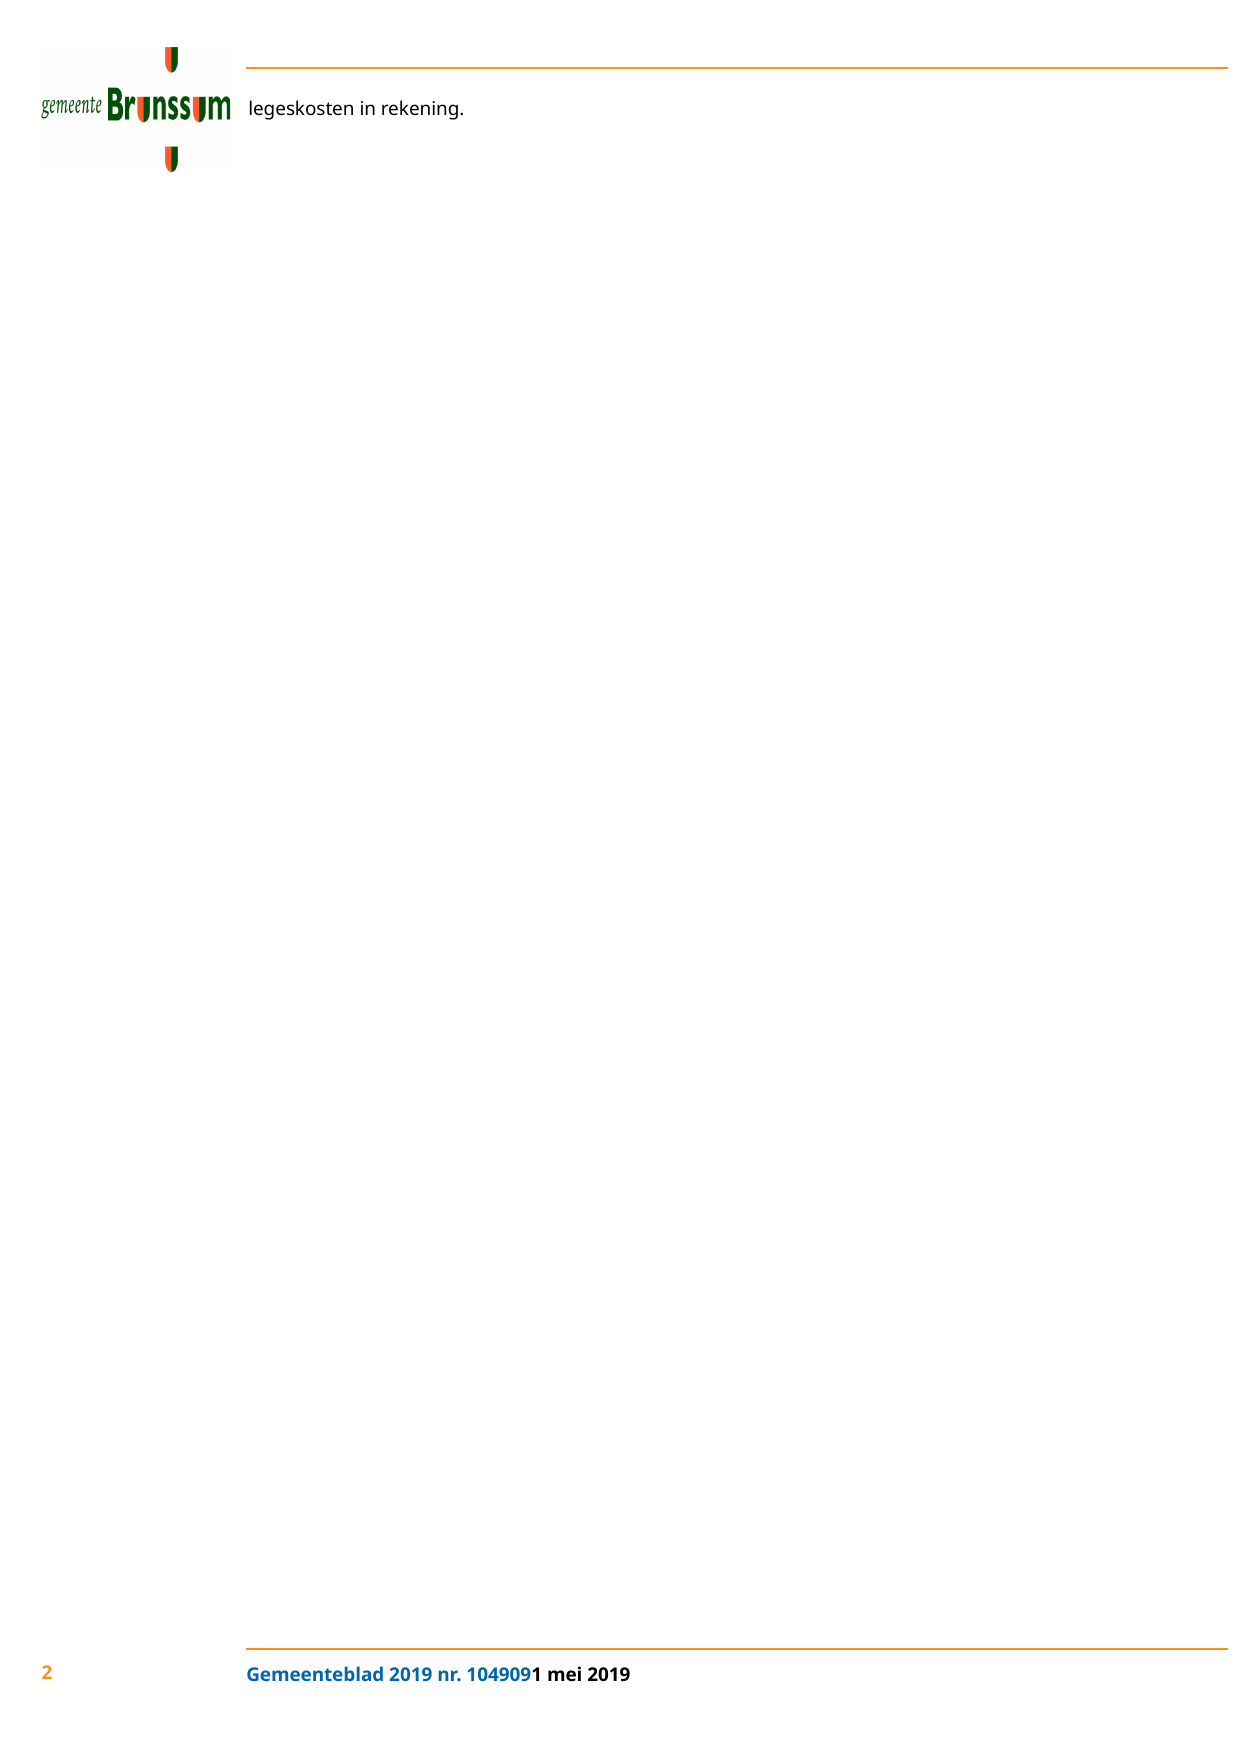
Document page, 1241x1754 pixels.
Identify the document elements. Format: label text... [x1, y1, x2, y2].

text legeskosten in rekening. [248, 95, 1152, 121]
picture [41, 47, 231, 172]
